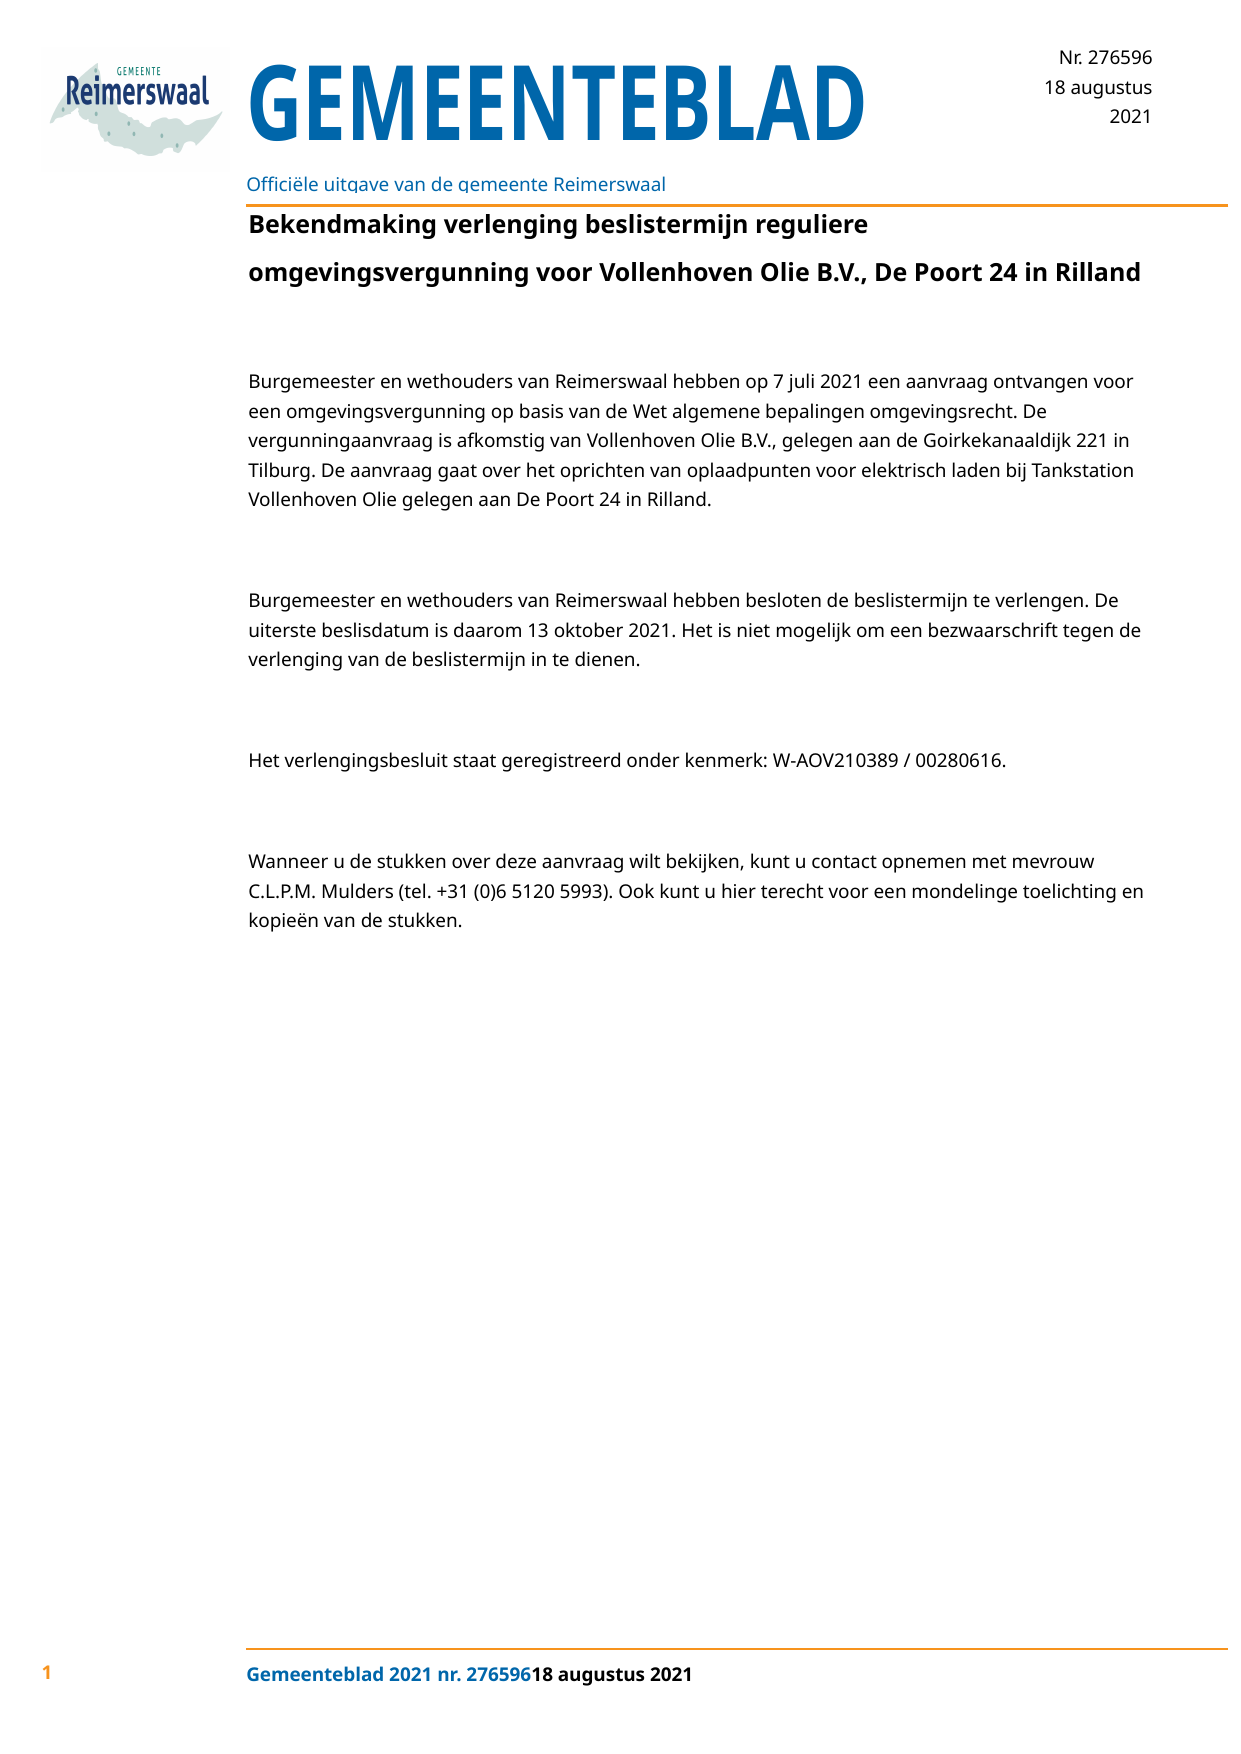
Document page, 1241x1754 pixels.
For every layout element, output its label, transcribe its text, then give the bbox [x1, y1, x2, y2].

text Wanneer u de stukken over deze aanvraag wilt bekijken, kunt u contact opnemen met mevrouw C.L.P.M. Mulders (tel. +31 (0)6 5120 5993). Ook kunt u hier terecht voor een mondelinge toelichting en kopieën van de stukken. [248, 848, 1152, 933]
text Bekendmaking verlenging beslistermijn reguliere omgevingsvergunning voor Vollenhoven Olie B.V., De Poort 24 in Rilland [248, 207, 1152, 288]
picture [41, 47, 231, 172]
text Burgemeester en wethouders van Reimerswaal hebben besloten de beslistermijn te verlengen. De uiterste beslisdatum is daarom 13 oktober 2021. Het is niet mogelijk om een bezwaarschrift tegen de verlenging van de beslistermijn in te dienen. [248, 587, 1152, 672]
text Burgemeester en wethouders van Reimerswaal hebben op 7 juli 2021 een aanvraag ontvangen voor een omgevingsvergunning op basis van de Wet algemene bepalingen omgevingsrecht. De vergunningaanvraag is afkomstig van Vollenhoven Olie B.V., gelegen aan de Goirkekanaaldijk 221 in Tilburg. De aanvraag gaat over het oprichten van oplaadpunten voor elektrisch laden bij Tankstation Vollenhoven Olie gelegen aan De Poort 24 in Rilland. [248, 368, 1152, 512]
text Het verlengingsbesluit staat geregistreerd onder kenmerk: W-AOV210389 / 00280616. [248, 747, 1152, 773]
